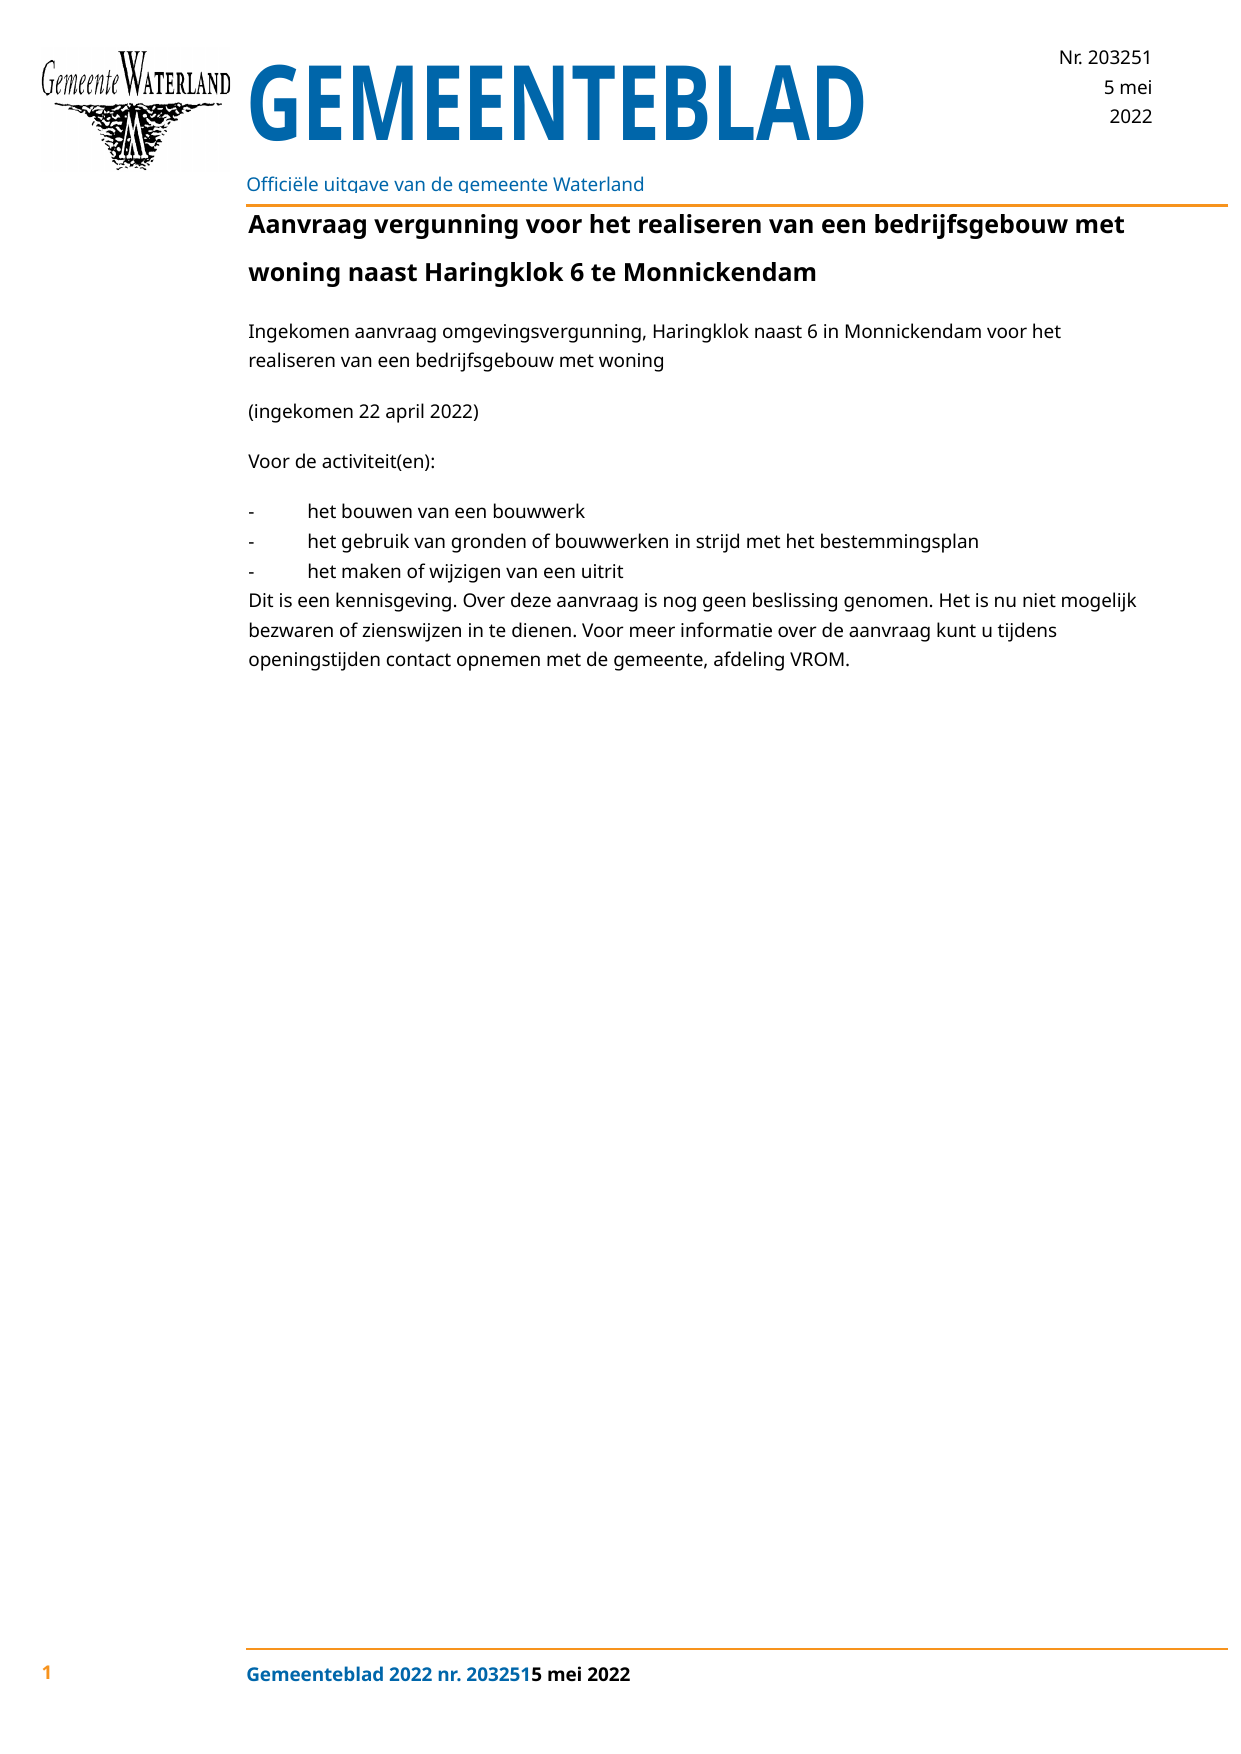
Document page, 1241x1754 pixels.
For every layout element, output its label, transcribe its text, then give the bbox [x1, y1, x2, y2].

text Voor de activiteit(en): [248, 448, 1152, 474]
list het maken of wijzigen van een uitrit [248, 558, 1152, 584]
text Dit is een kennisgeving. Over deze aanvraag is nog geen beslissing genomen. Het is nu niet mogelijk bezwaren of zienswijzen in te dienen. Voor meer informatie over de aanvraag kunt u tijdens openingstijden contact opnemen met de gemeente, afdeling VROM. [248, 587, 1152, 672]
list het gebruik van gronden of bouwwerken in strijd met het bestemmingsplan [248, 528, 1152, 554]
list het bouwen van een bouwwerk [248, 499, 1152, 524]
text Ingekomen aanvraag omgevingsvergunning, Haringklok naast 6 in Monnickendam voor het realiseren van een bedrijfsgebouw met woning [248, 318, 1152, 373]
picture [41, 47, 231, 172]
text Aanvraag vergunning voor het realiseren van een bedrijfsgebouw met woning naast Haringklok 6 te Monnickendam [248, 207, 1152, 288]
text (ingekomen 22 april 2022) [248, 398, 1152, 424]
